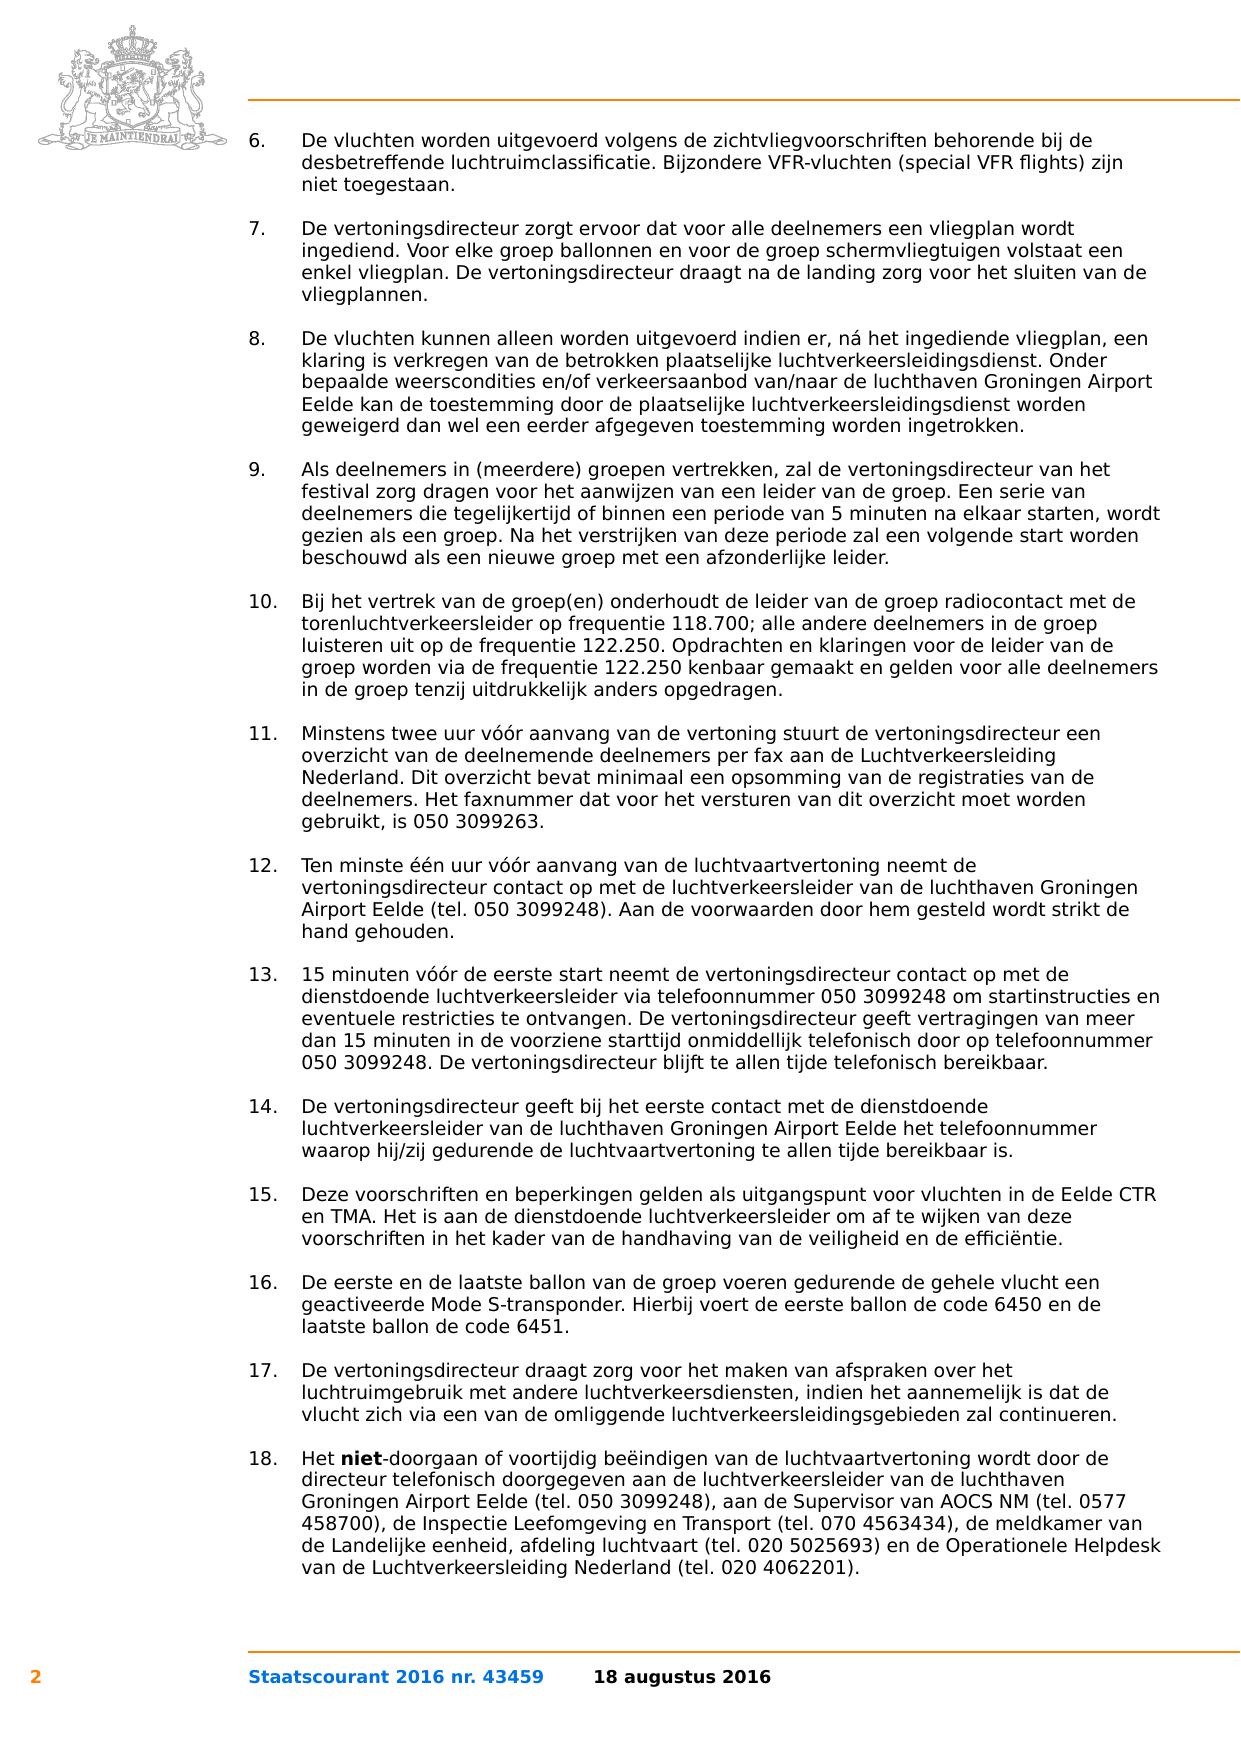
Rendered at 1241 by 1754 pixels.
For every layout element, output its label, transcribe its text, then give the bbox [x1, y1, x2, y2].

text 12. Ten minste één uur vóór aanvang van de luchtvaartvertoning neemt de vertoningsdirecteur contact op met de luchtverkeersleider van de luchthaven Groningen Airport Eelde (tel. 050 3099248). Aan de voorwaarden door hem gesteld wordt strikt de hand gehouden. [248, 854, 1163, 942]
text 10. Bij het vertrek van de groep(en) onderhoudt de leider van de groep radiocontact met de torenluchtverkeersleider op frequentie 118.700; alle andere deelnemers in de groep luisteren uit op de frequentie 122.250. Opdrachten en klaringen voor de leider van de groep worden via de frequentie 122.250 kenbaar gemaakt en gelden voor alle deelnemers in de groep tenzij uitdrukkelijk anders opgedragen. [248, 591, 1163, 701]
picture [38, 25, 227, 150]
text 7. De vertoningsdirecteur zorgt ervoor dat voor alle deelnemers een vliegplan wordt ingediend. Voor elke groep ballonnen en voor de groep schermvliegtuigen volstaat een enkel vliegplan. De vertoningsdirecteur draagt na de landing zorg voor het sluiten van de vliegplannen. [248, 218, 1163, 306]
text 15. Deze voorschriften en beperkingen gelden als uitgangspunt voor vluchten in de Eelde CTR en TMA. Het is aan de dienstdoende luchtverkeersleider om af te wijken van deze voorschriften in het kader van de handhaving van de veiligheid en de efficiëntie. [248, 1184, 1163, 1250]
text 8. De vluchten kunnen alleen worden uitgevoerd indien er, ná het ingediende vliegplan, een klaring is verkregen van de betrokken plaatselijke luchtverkeersleidingsdienst. Onder bepaalde weerscondities en/of verkeersaanbod van/naar de luchthaven Groningen Airport Eelde kan de toestemming door de plaatselijke luchtverkeersleidingsdienst worden geweigerd dan wel een eerder afgegeven toestemming worden ingetrokken. [248, 327, 1163, 437]
text 11. Minstens twee uur vóór aanvang van de vertoning stuurt de vertoningsdirecteur een overzicht van de deelnemende deelnemers per fax aan de Luchtverkeersleiding Nederland. Dit overzicht bevat minimaal een opsomming van de registraties van de deelnemers. Het faxnummer dat voor het versturen van dit overzicht moet worden gebruikt, is 050 3099263. [248, 723, 1163, 833]
text 14. De vertoningsdirecteur geeft bij het eerste contact met de dienstdoende luchtverkeersleider van de luchthaven Groningen Airport Eelde het telefoonnummer waarop hij/zij gedurende de luchtvaartvertoning te allen tijde bereikbaar is. [248, 1096, 1163, 1162]
text 16. De eerste en de laatste ballon van de groep voeren gedurende de gehele vlucht een geactiveerde Mode S-transponder. Hierbij voert de eerste ballon de code 6450 en de laatste ballon de code 6451. [248, 1272, 1163, 1338]
text 9. Als deelnemers in (meerdere) groepen vertrekken, zal de vertoningsdirecteur van het festival zorg dragen voor het aanwijzen van een leider van de groep. Een serie van deelnemers die tegelijkertijd of binnen een periode van 5 minuten na elkaar starten, wordt gezien als een groep. Na het verstrijken van deze periode zal een volgende start worden beschouwd als een nieuwe groep met een afzonderlijke leider. [248, 459, 1163, 569]
text 6. De vluchten worden uitgevoerd volgens de zichtvliegvoorschriften behorende bij de desbetreffende luchtruimclassificatie. Bijzondere VFR-vluchten (special VFR flights) zijn niet toegestaan. [248, 130, 1163, 196]
text 18. Het niet-doorgaan of voortijdig beëindigen van de luchtvaartvertoning wordt door de directeur telefonisch doorgegeven aan de luchtverkeersleider van de luchthaven Groningen Airport Eelde (tel. 050 3099248), aan de Supervisor van AOCS NM (tel. 0577 458700), de Inspectie Leefomgeving en Transport (tel. 070 4563434), de meldkamer van de Landelijke eenheid, afdeling luchtvaart (tel. 020 5025693) en de Operationele Helpdesk van de Luchtverkeersleiding Nederland (tel. 020 4062201). [248, 1447, 1163, 1579]
text 17. De vertoningsdirecteur draagt zorg voor het maken van afspraken over het luchtruimgebruik met andere luchtverkeersdiensten, indien het aannemelijk is dat de vlucht zich via een van de omliggende luchtverkeersleidingsgebieden zal continueren. [248, 1359, 1163, 1426]
text 13. 15 minuten vóór de eerste start neemt de vertoningsdirecteur contact op met de dienstdoende luchtverkeersleider via telefoonnummer 050 3099248 om startinstructies en eventuele restricties te ontvangen. De vertoningsdirecteur geeft vertragingen van meer dan 15 minuten in de voorziene starttijd onmiddellijk telefonisch door op telefoonnummer 050 3099248. De vertoningsdirecteur blijft te allen tijde telefonisch bereikbaar. [248, 964, 1163, 1074]
